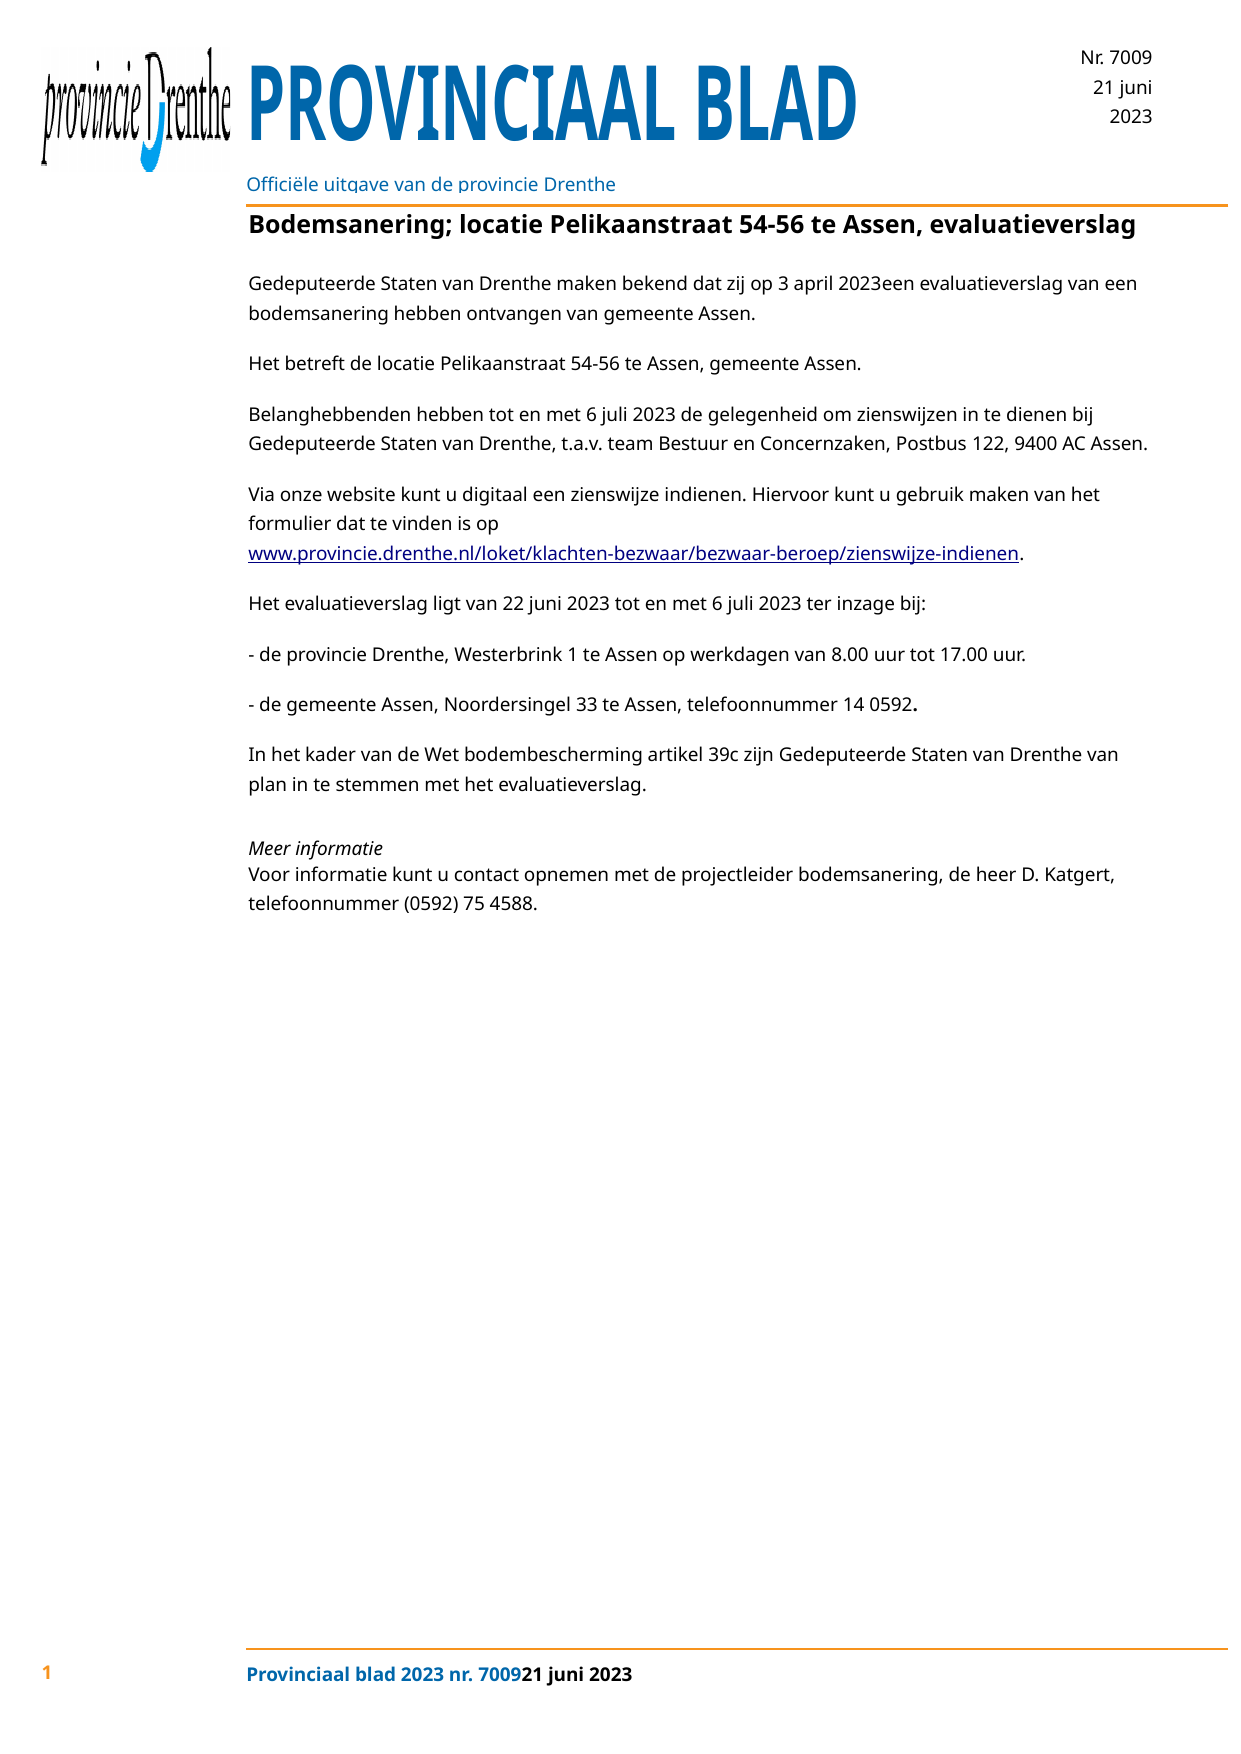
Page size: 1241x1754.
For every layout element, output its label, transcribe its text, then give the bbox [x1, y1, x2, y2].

text Gedeputeerde Staten van Drenthe maken bekend dat zij op 3 april 2023een evaluatieverslag van een bodemsanering hebben ontvangen van gemeente Assen. [248, 270, 1152, 326]
text In het kader van de Wet bodembescherming artikel 39c zijn Gedeputeerde Staten van Drenthe van plan in te stemmen met het evaluatieverslag. [248, 742, 1152, 797]
text Meer informatie [248, 835, 1152, 861]
text - de provincie Drenthe, Westerbrink 1 te Assen op werkdagen van 8.00 uur tot 17.00 uur. [248, 641, 1152, 666]
text Via onze website kunt u digitaal een zienswijze indienen. Hiervoor kunt u gebruik maken van het formulier dat te vinden is op www.provincie.drenthe.nl/loket/klachten-bezwaar/bezwaar-beroep/zienswijze-indienen. [248, 481, 1152, 566]
text - de gemeente Assen, Noordersingel 33 te Assen, telefoonnummer 14 0592. [248, 691, 1152, 717]
picture [41, 47, 231, 172]
text Bodemsanering; locatie Pelikaanstraat 54-56 te Assen, evaluatieverslag [248, 207, 1152, 241]
text Het evaluatieverslag ligt van 22 juni 2023 tot en met 6 juli 2023 ter inzage bij: [248, 590, 1152, 616]
text Het betreft de locatie Pelikaanstraat 54-56 te Assen, gemeente Assen. [248, 350, 1152, 376]
text Belanghebbenden hebben tot en met 6 juli 2023 de gelegenheid om zienswijzen in te dienen bij Gedeputeerde Staten van Drenthe, t.a.v. team Bestuur en Concernzaken, Postbus 122, 9400 AC Assen. [248, 401, 1152, 456]
text Voor informatie kunt u contact opnemen met de projectleider bodemsanering, de heer D. Katgert, telefoonnummer (0592) 75 4588. [248, 861, 1152, 916]
